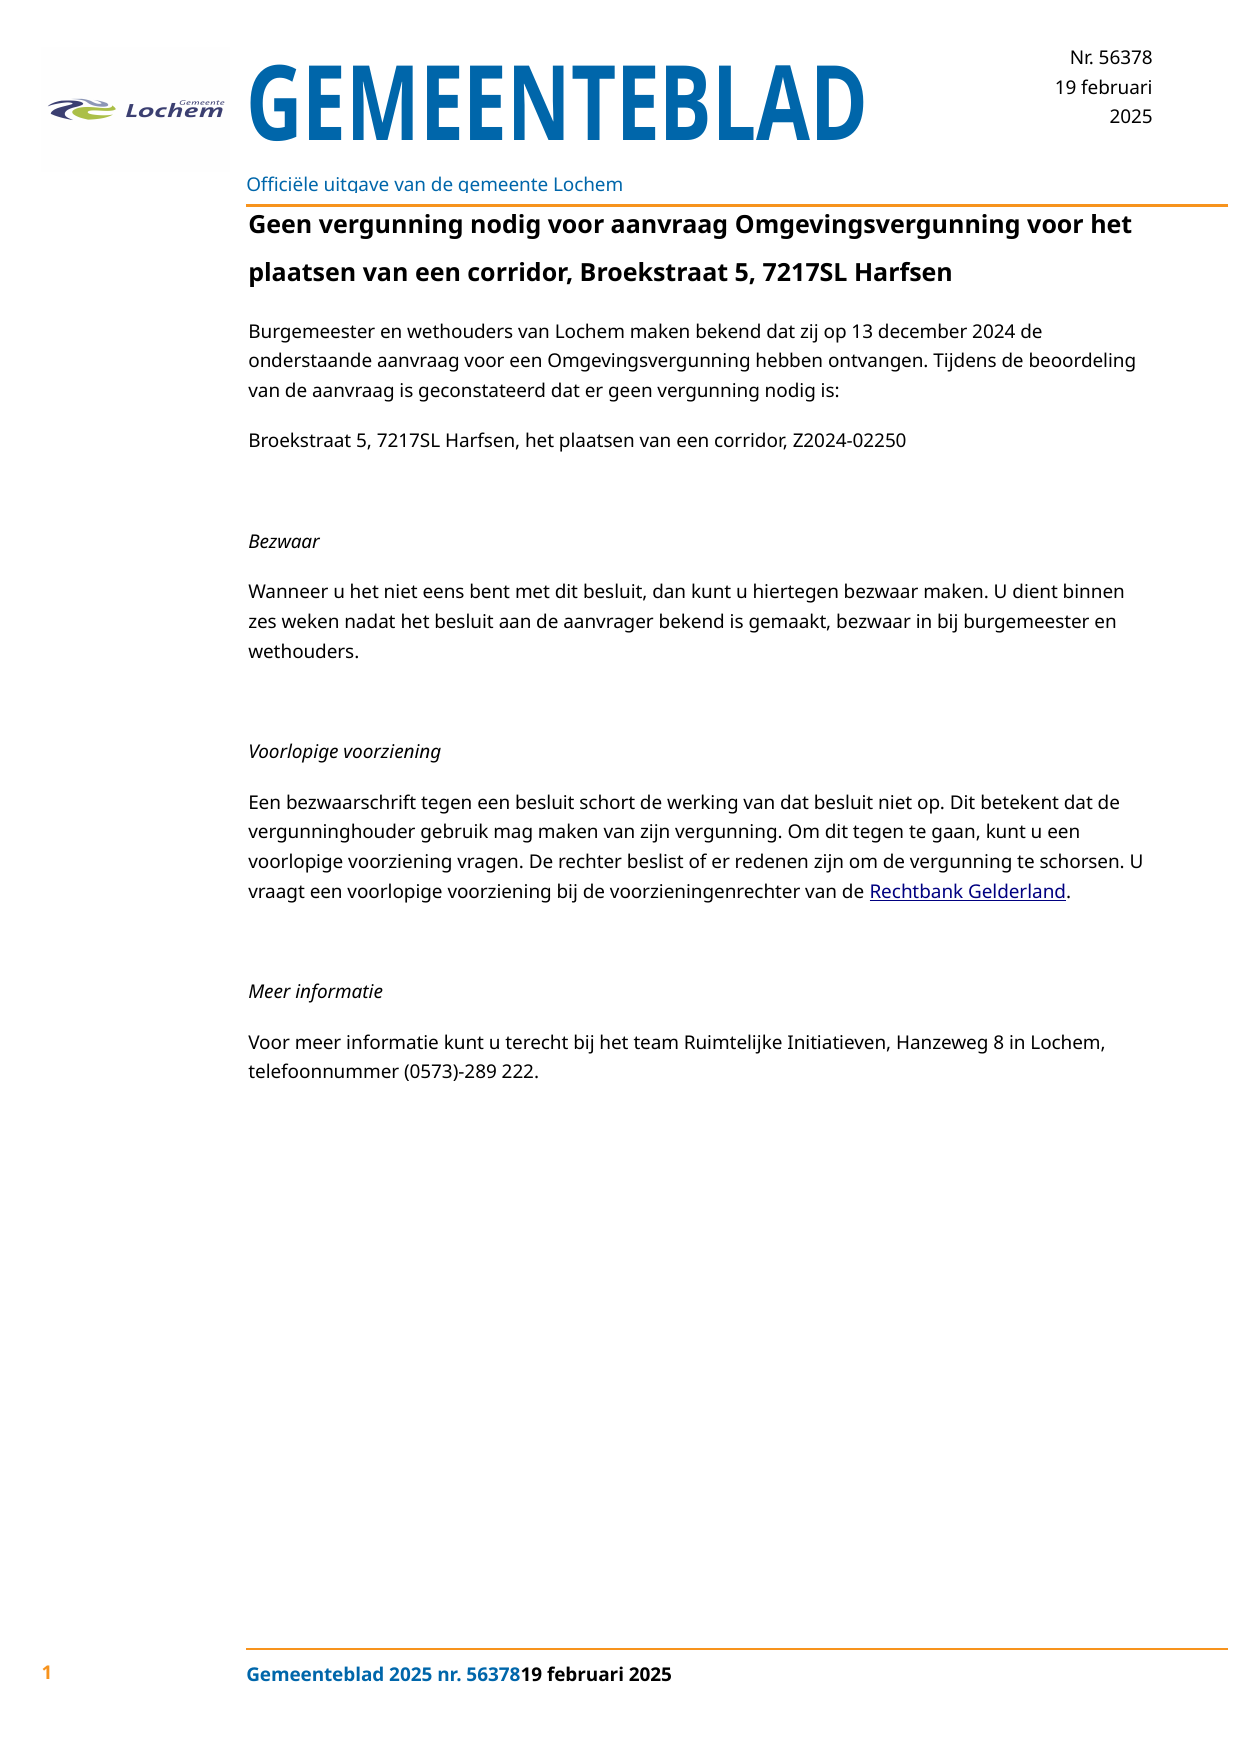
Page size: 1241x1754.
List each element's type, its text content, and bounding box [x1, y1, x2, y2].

text Voor meer informatie kunt u terecht bij het team Ruimtelijke Initiatieven, Hanzeweg 8 in Lochem, telefoonnummer (0573)-289 222. [248, 1029, 1152, 1084]
text Broekstraat 5, 7217SL Harfsen, het plaatsen van een corridor, Z2024-02250 [248, 427, 1152, 453]
text Voorlopige voorziening [248, 739, 1152, 764]
text Een bezwaarschrift tegen een besluit schort de werking van dat besluit niet op. Dit betekent dat de vergunninghouder gebruik mag maken van zijn vergunning. Om dit tegen te gaan, kunt u een voorlopige voorziening vragen. De rechter beslist of er redenen zijn om de vergunning te schorsen. U vraagt een voorlopige voorziening bij de voorzieningenrechter van de Rechtbank Gelderland. [248, 789, 1152, 904]
text Geen vergunning nodig voor aanvraag Omgevingsvergunning voor het plaatsen van een corridor, Broekstraat 5, 7217SL Harfsen [248, 207, 1152, 288]
text Wanneer u het niet eens bent met dit besluit, dan kunt u hiertegen bezwaar maken. U dient binnen zes weken nadat het besluit aan de aanvrager bekend is gemaakt, bezwaar in bij burgemeester en wethouders. [248, 579, 1152, 664]
text Meer informatie [248, 979, 1152, 1004]
text Burgemeester en wethouders van Lochem maken bekend dat zij op 13 december 2024 de onderstaande aanvraag voor een Omgevingsvergunning hebben ontvangen. Tijdens de beoordeling van de aanvraag is geconstateerd dat er geen vergunning nodig is: [248, 318, 1152, 403]
picture [41, 47, 231, 172]
text Bezwaar [248, 528, 1152, 554]
